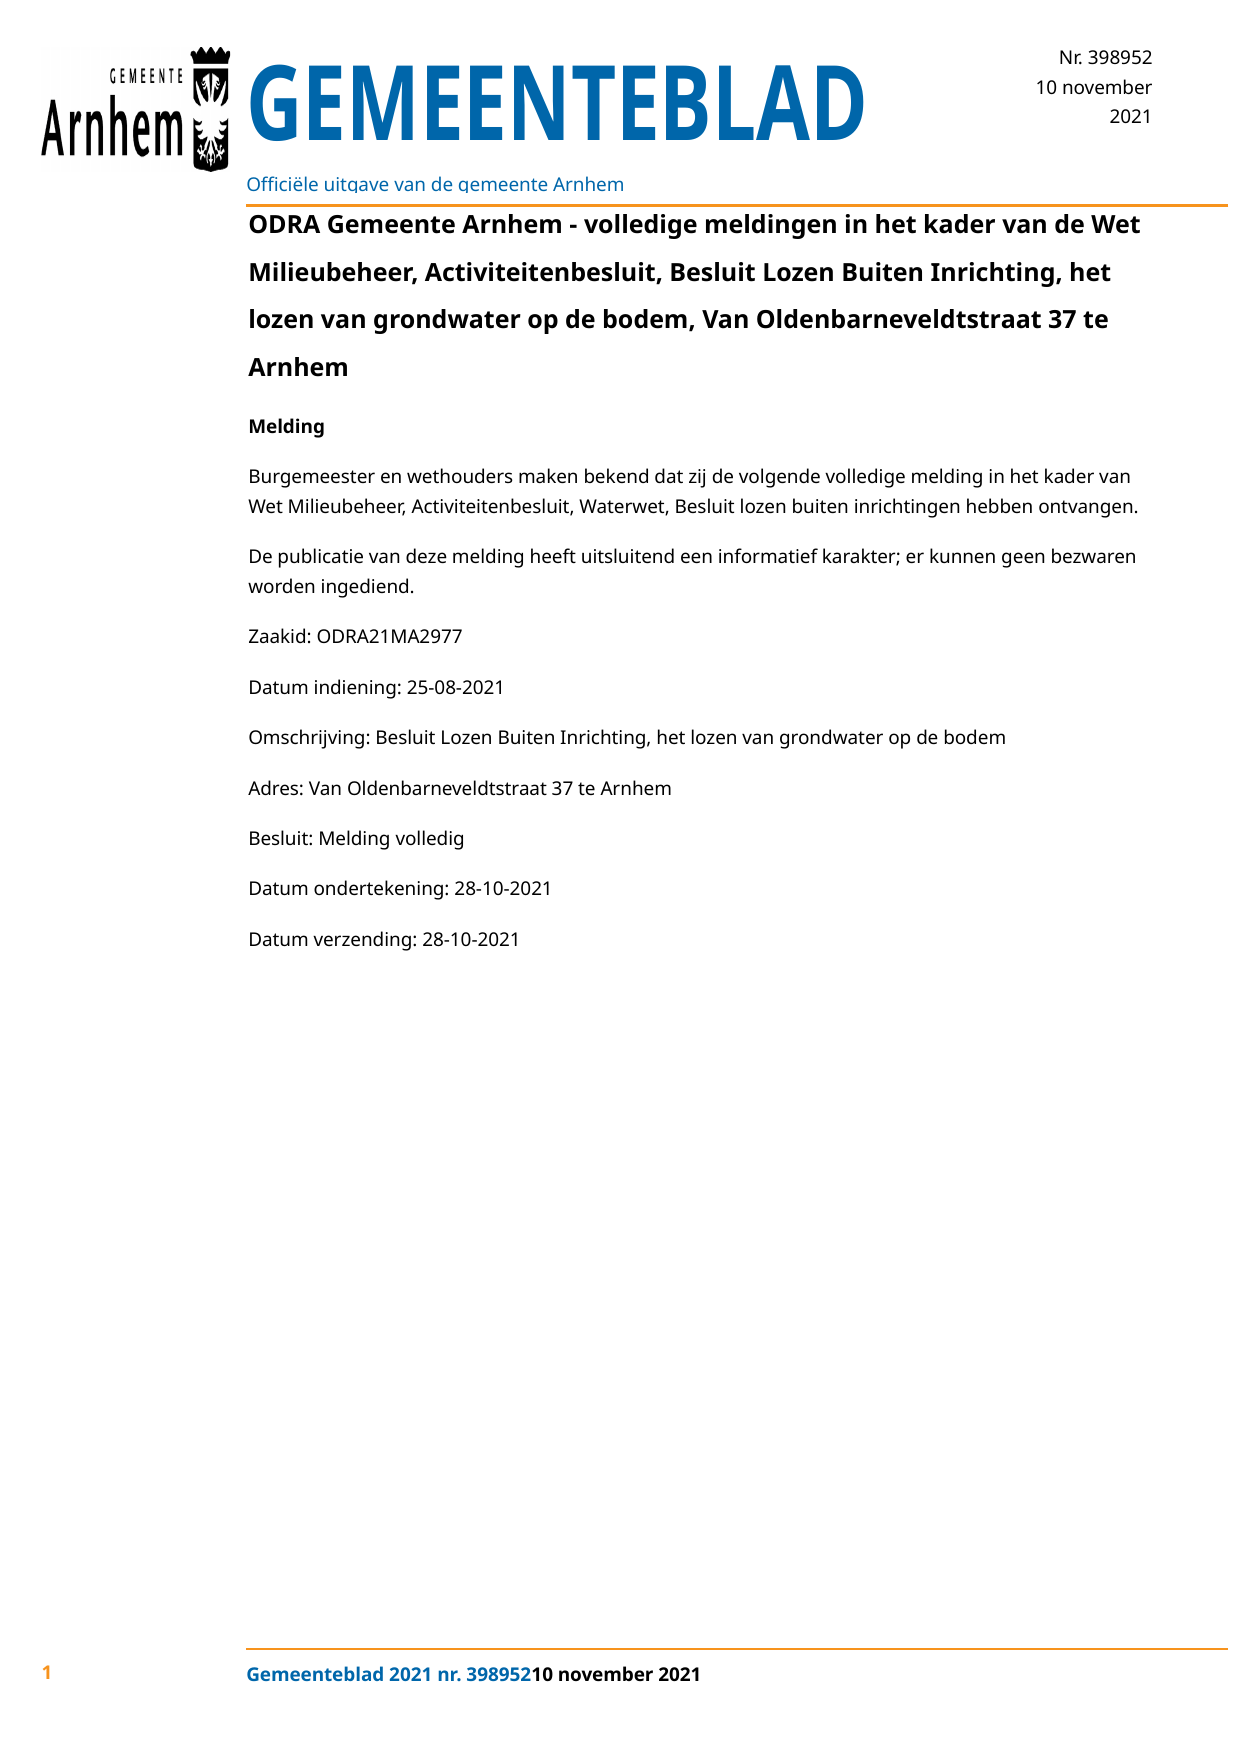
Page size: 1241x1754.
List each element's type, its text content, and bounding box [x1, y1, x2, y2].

text Datum ondertekening: 28-10-2021 [248, 876, 1152, 901]
text Melding [248, 413, 1152, 439]
text Burgemeester en wethouders maken bekend dat zij de volgende volledige melding in het kader van Wet Milieubeheer, Activiteitenbesluit, Waterwet, Besluit lozen buiten inrichtingen hebben ontvangen. [248, 463, 1152, 519]
picture [41, 47, 231, 172]
text Besluit: Melding volledig [248, 825, 1152, 851]
text Datum indiening: 25-08-2021 [248, 674, 1152, 700]
text Zaakid: ODRA21MA2977 [248, 623, 1152, 649]
text Adres: Van Oldenbarneveldtstraat 37 te Arnhem [248, 775, 1152, 801]
text Omschrijving: Besluit Lozen Buiten Inrichting, het lozen van grondwater op de bodem [248, 724, 1152, 750]
text Datum verzending: 28-10-2021 [248, 926, 1152, 952]
text ODRA Gemeente Arnhem - volledige meldingen in het kader van de Wet Milieubeheer, Activiteitenbesluit, Besluit Lozen Buiten Inrichting, het lozen van grondwater op de bodem, Van Oldenbarneveldtstraat 37 te Arnhem [248, 207, 1152, 384]
text De publicatie van deze melding heeft uitsluitend een informatief karakter; er kunnen geen bezwaren worden ingediend. [248, 543, 1152, 599]
